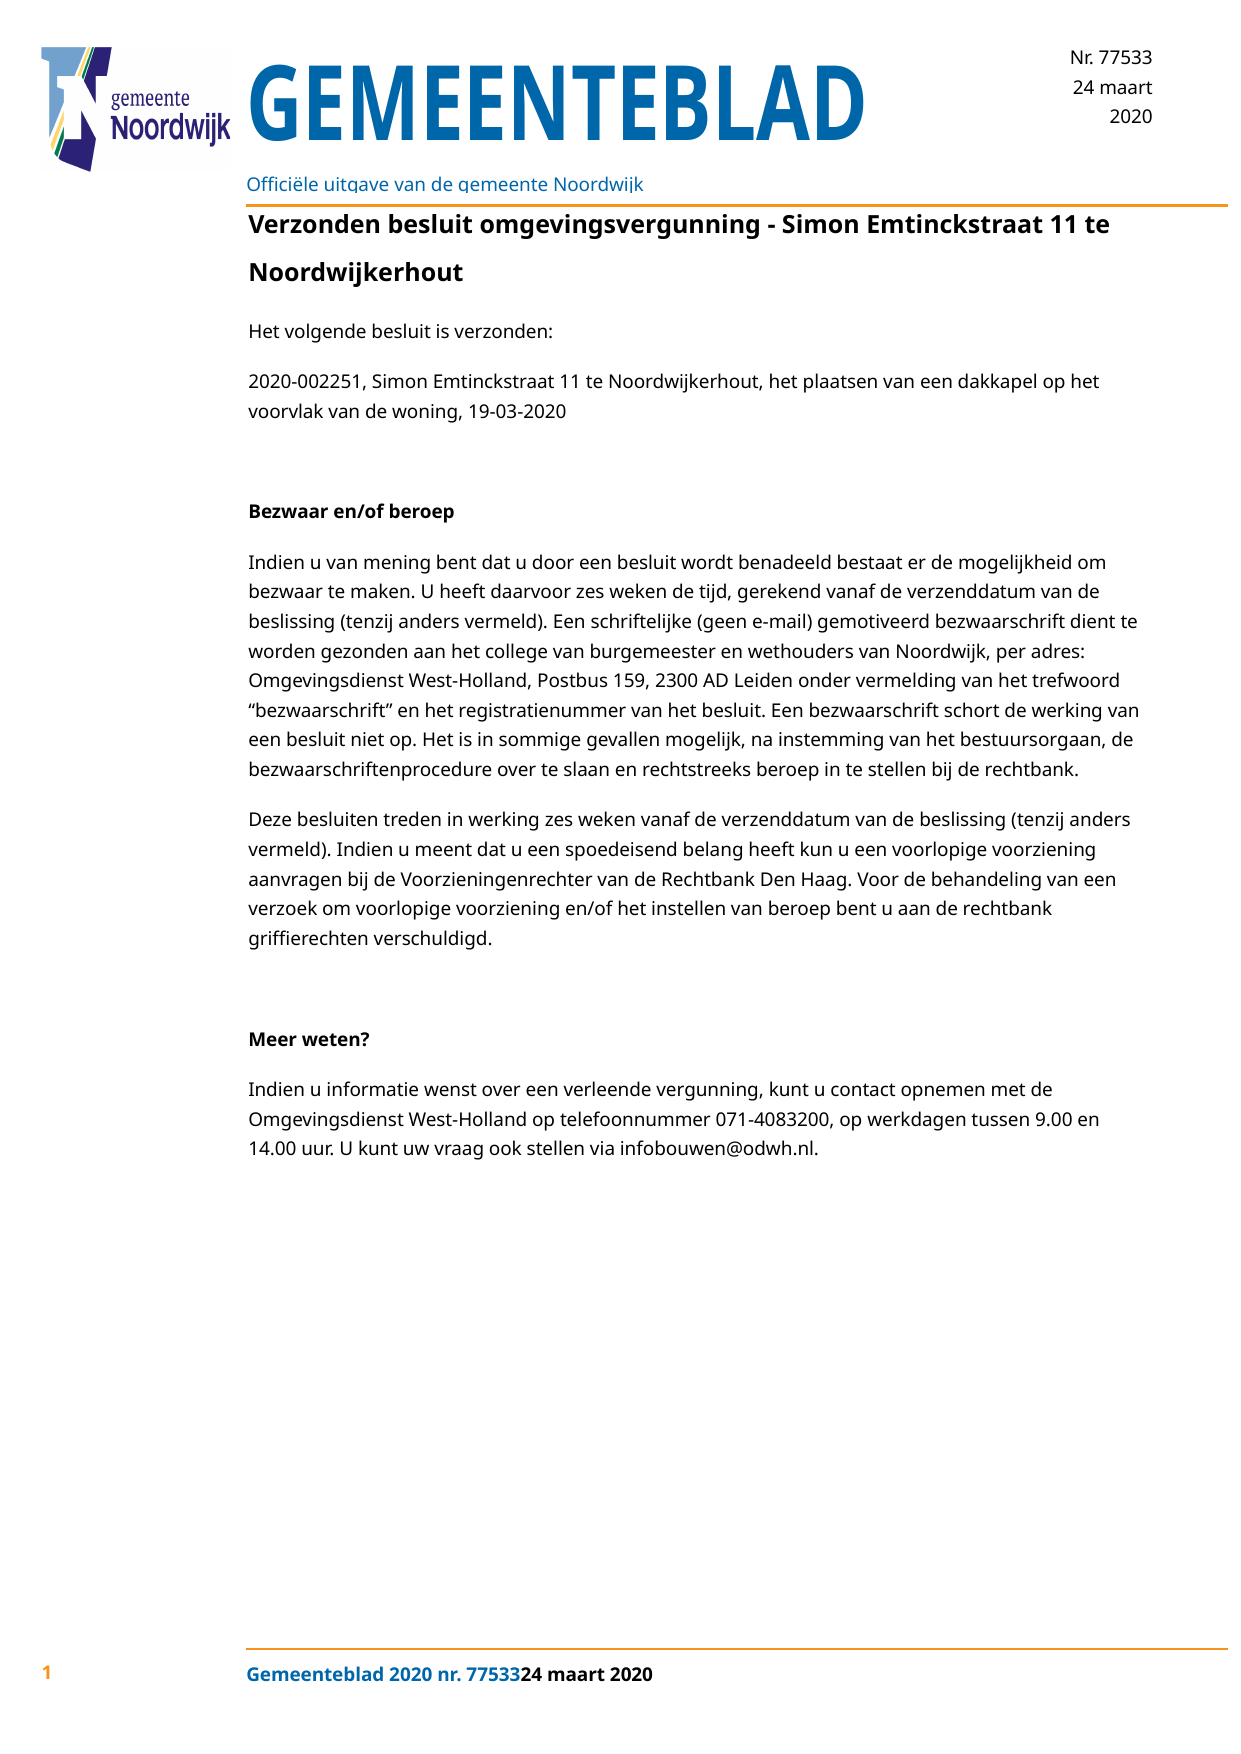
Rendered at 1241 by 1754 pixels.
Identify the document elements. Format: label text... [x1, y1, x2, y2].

text Bezwaar en/of beroep [248, 499, 1152, 524]
text 2020-002251, Simon Emtinckstraat 11 te Noordwijkerhout, het plaatsen van een dakkapel op het voorvlak van de woning, 19-03-2020 [248, 368, 1152, 424]
text Deze besluiten treden in werking zes weken vanaf de verzenddatum van de beslissing (tenzij anders vermeld). Indien u meent dat u een spoedeisend belang heeft kun u een voorlopige voorziening aanvragen bij de Voorzieningenrechter van de Rechtbank Den Haag. Voor de behandeling van een verzoek om voorlopige voorziening en/of het instellen van beroep bent u aan de rechtbank griffierechten verschuldigd. [248, 807, 1152, 951]
picture [41, 47, 231, 172]
text Indien u informatie wenst over een verleende vergunning, kunt u contact opnemen met de Omgevingsdienst West-Holland op telefoonnummer 071-4083200, op werkdagen tussen 9.00 en 14.00 uur. U kunt uw vraag ook stellen via infobouwen@odwh.nl. [248, 1076, 1152, 1161]
text Indien u van mening bent dat u door een besluit wordt benadeeld bestaat er de mogelijkheid om bezwaar te maken. U heeft daarvoor zes weken de tijd, gerekend vanaf de verzenddatum van de beslissing (tenzij anders vermeld). Een schriftelijke (geen e-mail) gemotiveerd bezwaarschrift dient te worden gezonden aan het college van burgemeester en wethouders van Noordwijk, per adres: Omgevingsdienst West-Holland, Postbus 159, 2300 AD Leiden onder vermelding van het trefwoord “bezwaarschrift” en het registratienummer van het besluit. Een bezwaarschrift schort de werking van een besluit niet op. Het is in sommige gevallen mogelijk, na instemming van het bestuursorgaan, de bezwaarschriftenprocedure over te slaan en rechtstreeks beroep in te stellen bij de rechtbank. [248, 549, 1152, 782]
text Het volgende besluit is verzonden: [248, 318, 1152, 344]
text Verzonden besluit omgevingsvergunning - Simon Emtinckstraat 11 te Noordwijkerhout [248, 207, 1152, 288]
text Meer weten? [248, 1026, 1152, 1052]
